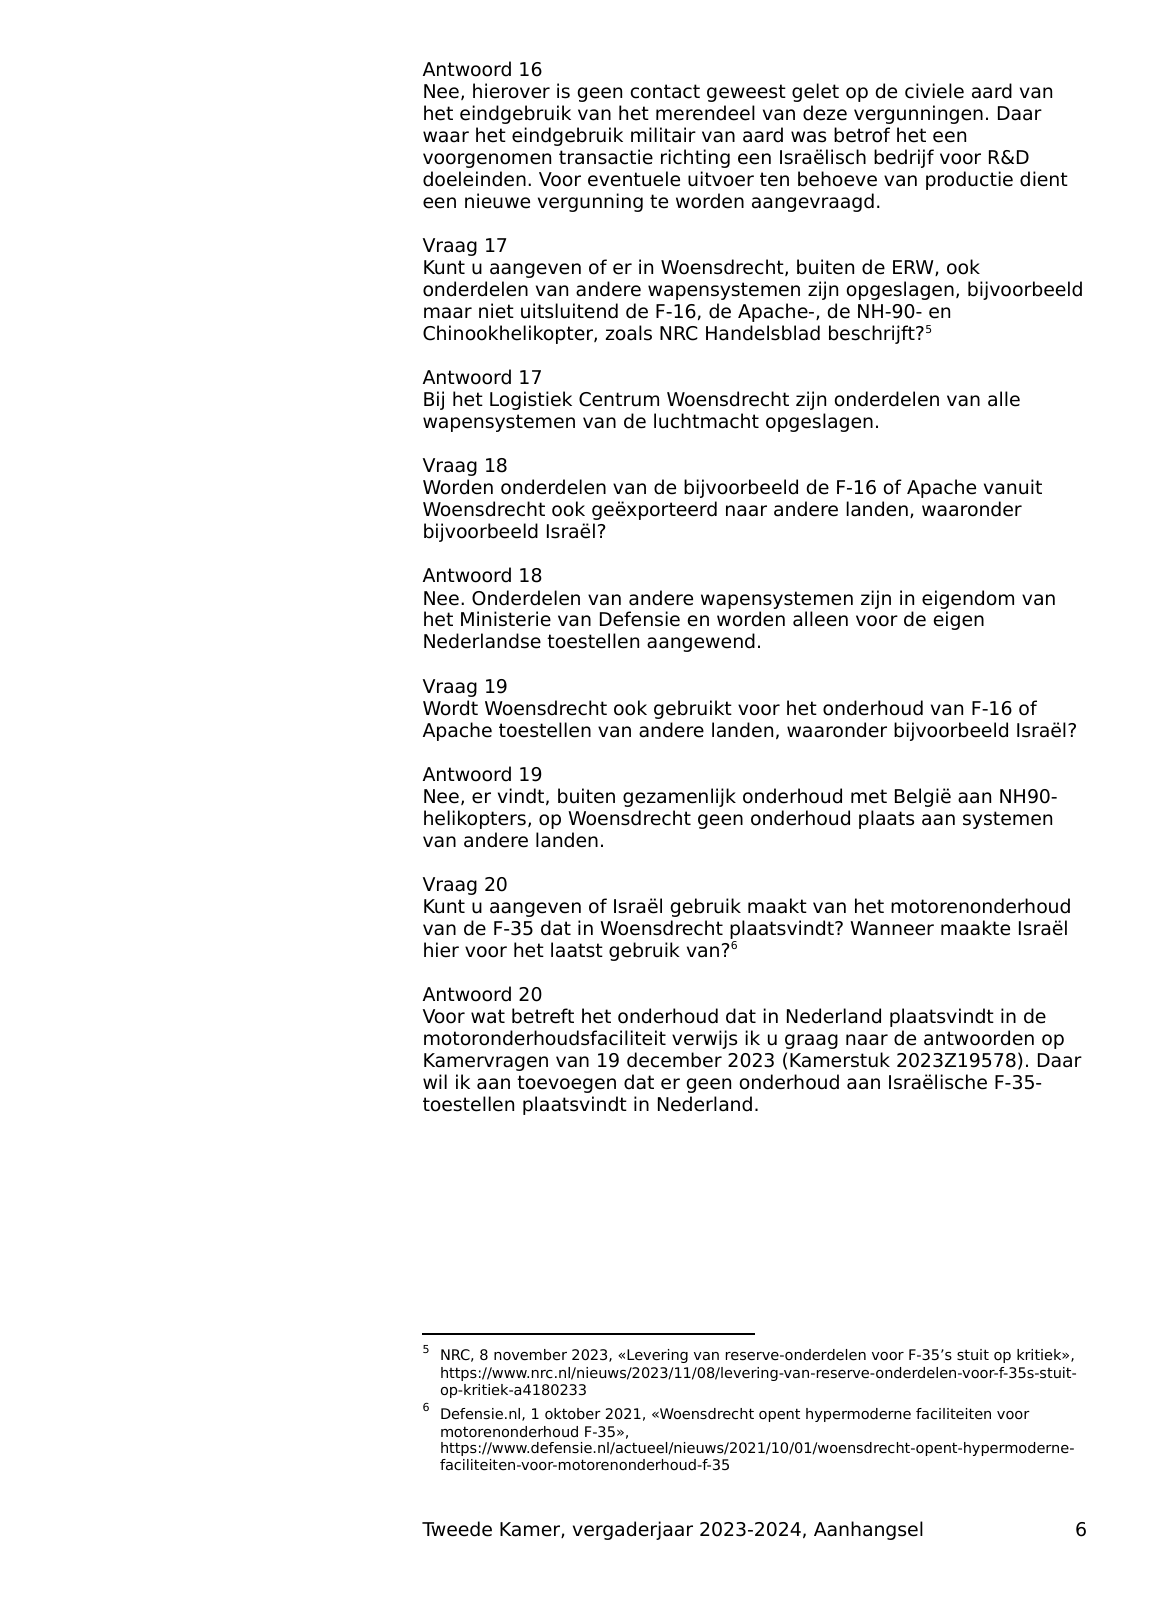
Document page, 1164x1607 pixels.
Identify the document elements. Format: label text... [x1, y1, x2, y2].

text Antwoord 17 [422, 367, 1087, 389]
text Vraag 17 [422, 235, 1087, 257]
text Vraag 20 [422, 874, 1087, 896]
text Kunt u aangeven of Israël gebruik maakt van het motorenonderhoud van de F-35 dat in Woensdrecht plaatsvindt? Wanneer maakte Israël hier voor het laatst gebruik van? [422, 896, 1087, 962]
text Nee, er vindt, buiten gezamenlijk onderhoud met België aan NH90-helikopters, op Woensdrecht geen onderhoud plaats aan systemen van andere landen. [422, 786, 1087, 852]
text Wordt Woensdrecht ook gebruikt voor het onderhoud van F-16 of Apache toestellen van andere landen, waaronder bijvoorbeeld Israël? [422, 697, 1087, 741]
text Antwoord 19 [422, 764, 1087, 786]
text NRC, 8 november 2023, «Levering van reserve-onderdelen voor F-35’s stuit op kritiek», https://www.nrc.nl/nieuws/2023/11/08/levering-van-reserve-onderdelen-voor-f-35s-stuit-op-kritiek-a4180233 [422, 1343, 1087, 1399]
text Vraag 19 [422, 676, 1087, 697]
text Bij het Logistiek Centrum Woensdrecht zijn onderdelen van alle wapensystemen van de luchtmacht opgeslagen. [422, 389, 1087, 433]
text Voor wat betreft het onderhoud dat in Nederland plaatsvindt in de motoronderhoudsfaciliteit verwijs ik u graag naar de antwoorden op Kamervragen van 19 december 2023 (Kamerstuk 2023Z19578). Daar wil ik aan toevoegen dat er geen onderhoud aan Israëlische F-35-toestellen plaatsvindt in Nederland. [422, 1006, 1087, 1116]
text Nee. Onderdelen van andere wapensystemen zijn in eigendom van het Ministerie van Defensie en worden alleen voor de eigen Nederlandse toestellen aangewend. [422, 587, 1087, 653]
text Kunt u aangeven of er in Woensdrecht, buiten de ERW, ook onderdelen van andere wapensystemen zijn opgeslagen, bijvoorbeeld maar niet uitsluitend de F-16, de Apache-, de NH-90- en Chinookhelikopter, zoals NRC Handelsblad beschrijft? [422, 257, 1087, 345]
text Antwoord 18 [422, 565, 1087, 587]
text Defensie.nl, 1 oktober 2021, «Woensdrecht opent hypermoderne faciliteiten voor motorenonderhoud F-35», https://www.defensie.nl/actueel/nieuws/2021/10/01/woensdrecht-opent-hypermoderne-faciliteiten-voor-motorenonderhoud-f-35 [422, 1402, 1087, 1474]
text Worden onderdelen van de bijvoorbeeld de F-16 of Apache vanuit Woensdrecht ook geëxporteerd naar andere landen, waaronder bijvoorbeeld Israël? [422, 477, 1087, 543]
text Vraag 18 [422, 455, 1087, 477]
text Antwoord 16 [422, 59, 1087, 81]
text Nee, hierover is geen contact geweest gelet op de civiele aard van het eindgebruik van het merendeel van deze vergunningen. Daar waar het eindgebruik militair van aard was betrof het een voorgenomen transactie richting een Israëlisch bedrijf voor R&D doeleinden. Voor eventuele uitvoer ten behoeve van productie dient een nieuwe vergunning te worden aangevraagd. [422, 81, 1087, 213]
text Antwoord 20 [422, 984, 1087, 1006]
